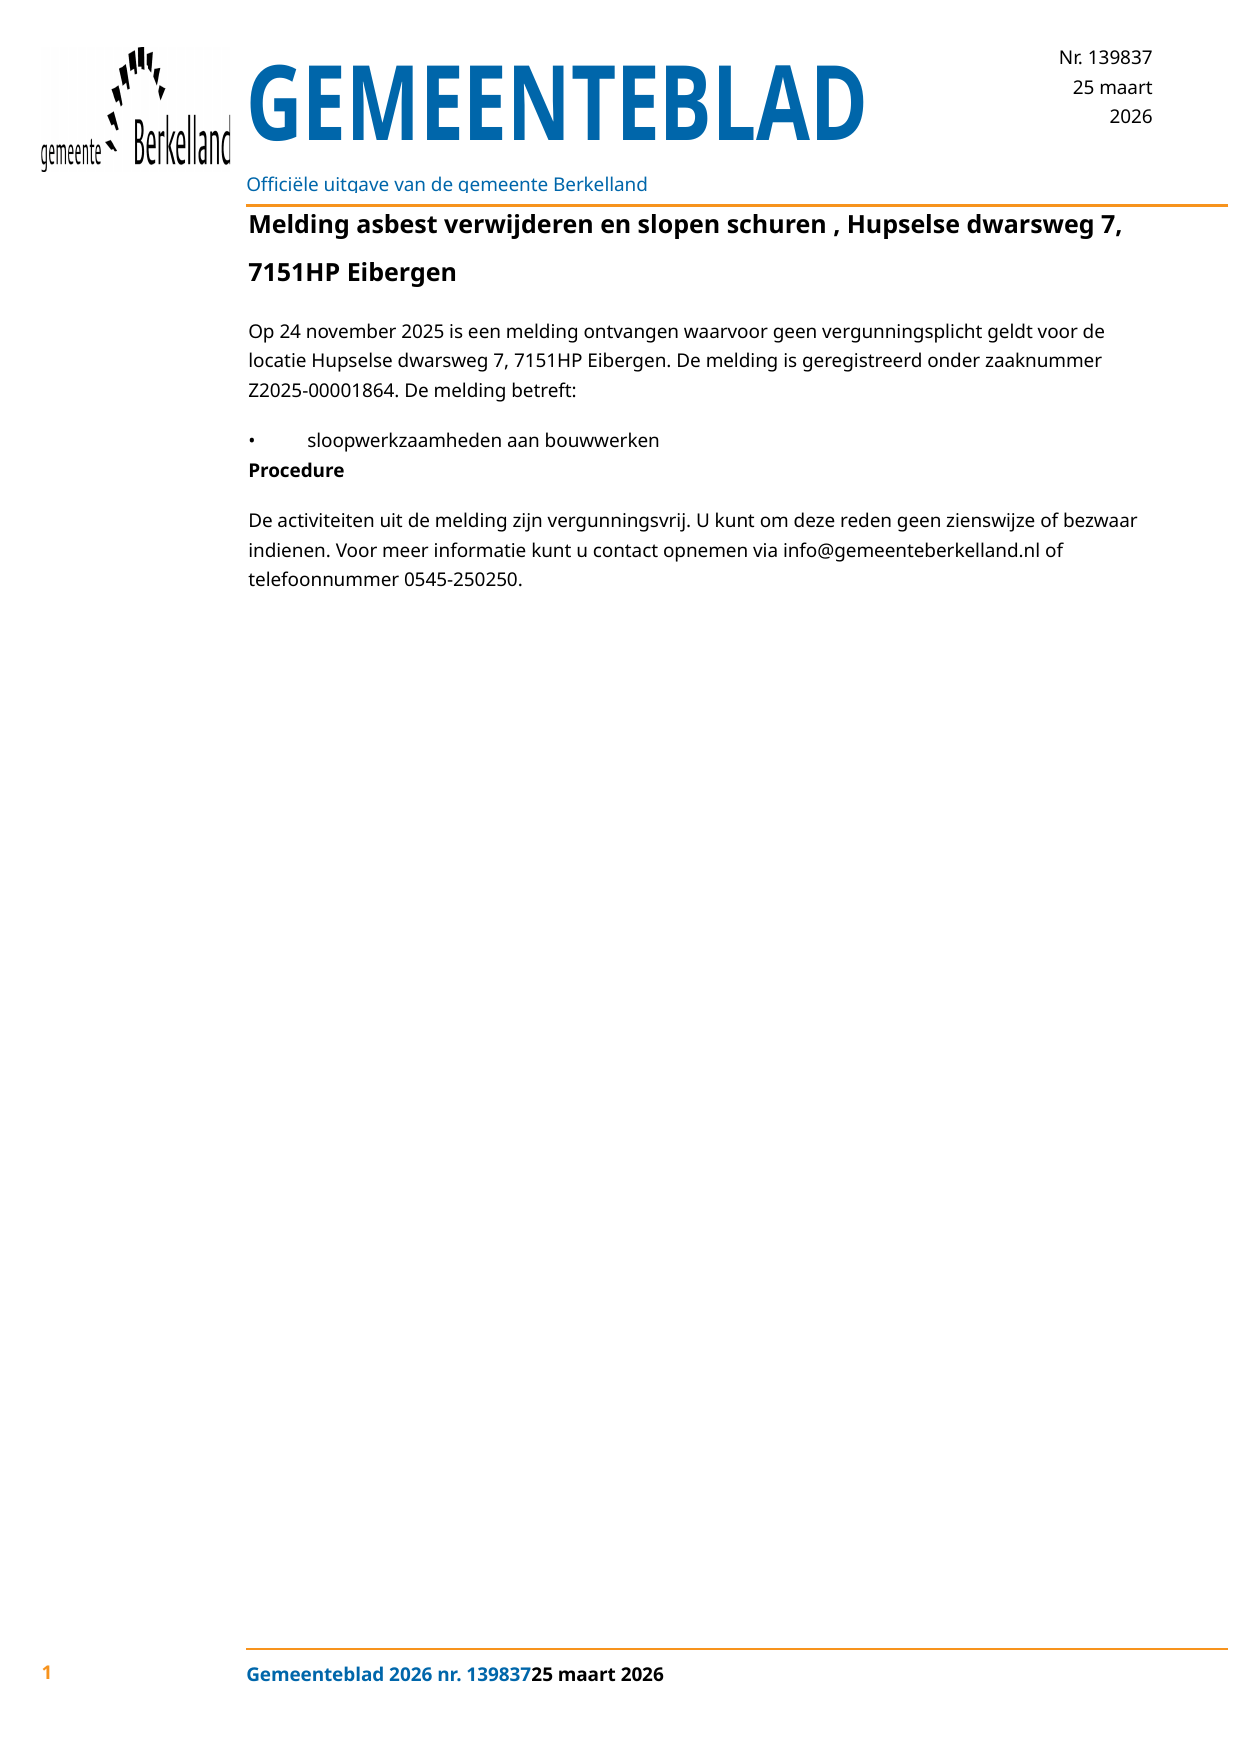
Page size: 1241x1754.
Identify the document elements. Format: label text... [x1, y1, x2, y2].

text Procedure [248, 457, 1152, 483]
text De activiteiten uit de melding zijn vergunningsvrij. U kunt om deze reden geen zienswijze of bezwaar indienen. Voor meer informatie kunt u contact opnemen via info@gemeenteberkelland.nl of telefoonnummer 0545-250250. [248, 507, 1152, 592]
picture [41, 47, 231, 172]
text Melding asbest verwijderen en slopen schuren , Hupselse dwarsweg 7, 7151HP Eibergen [248, 207, 1152, 288]
list sloopwerkzaamheden aan bouwwerken [248, 427, 1152, 453]
text Op 24 november 2025 is een melding ontvangen waarvoor geen vergunningsplicht geldt voor de locatie Hupselse dwarsweg 7, 7151HP Eibergen. De melding is geregistreerd onder zaaknummer Z2025-00001864. De melding betreft: [248, 318, 1152, 403]
